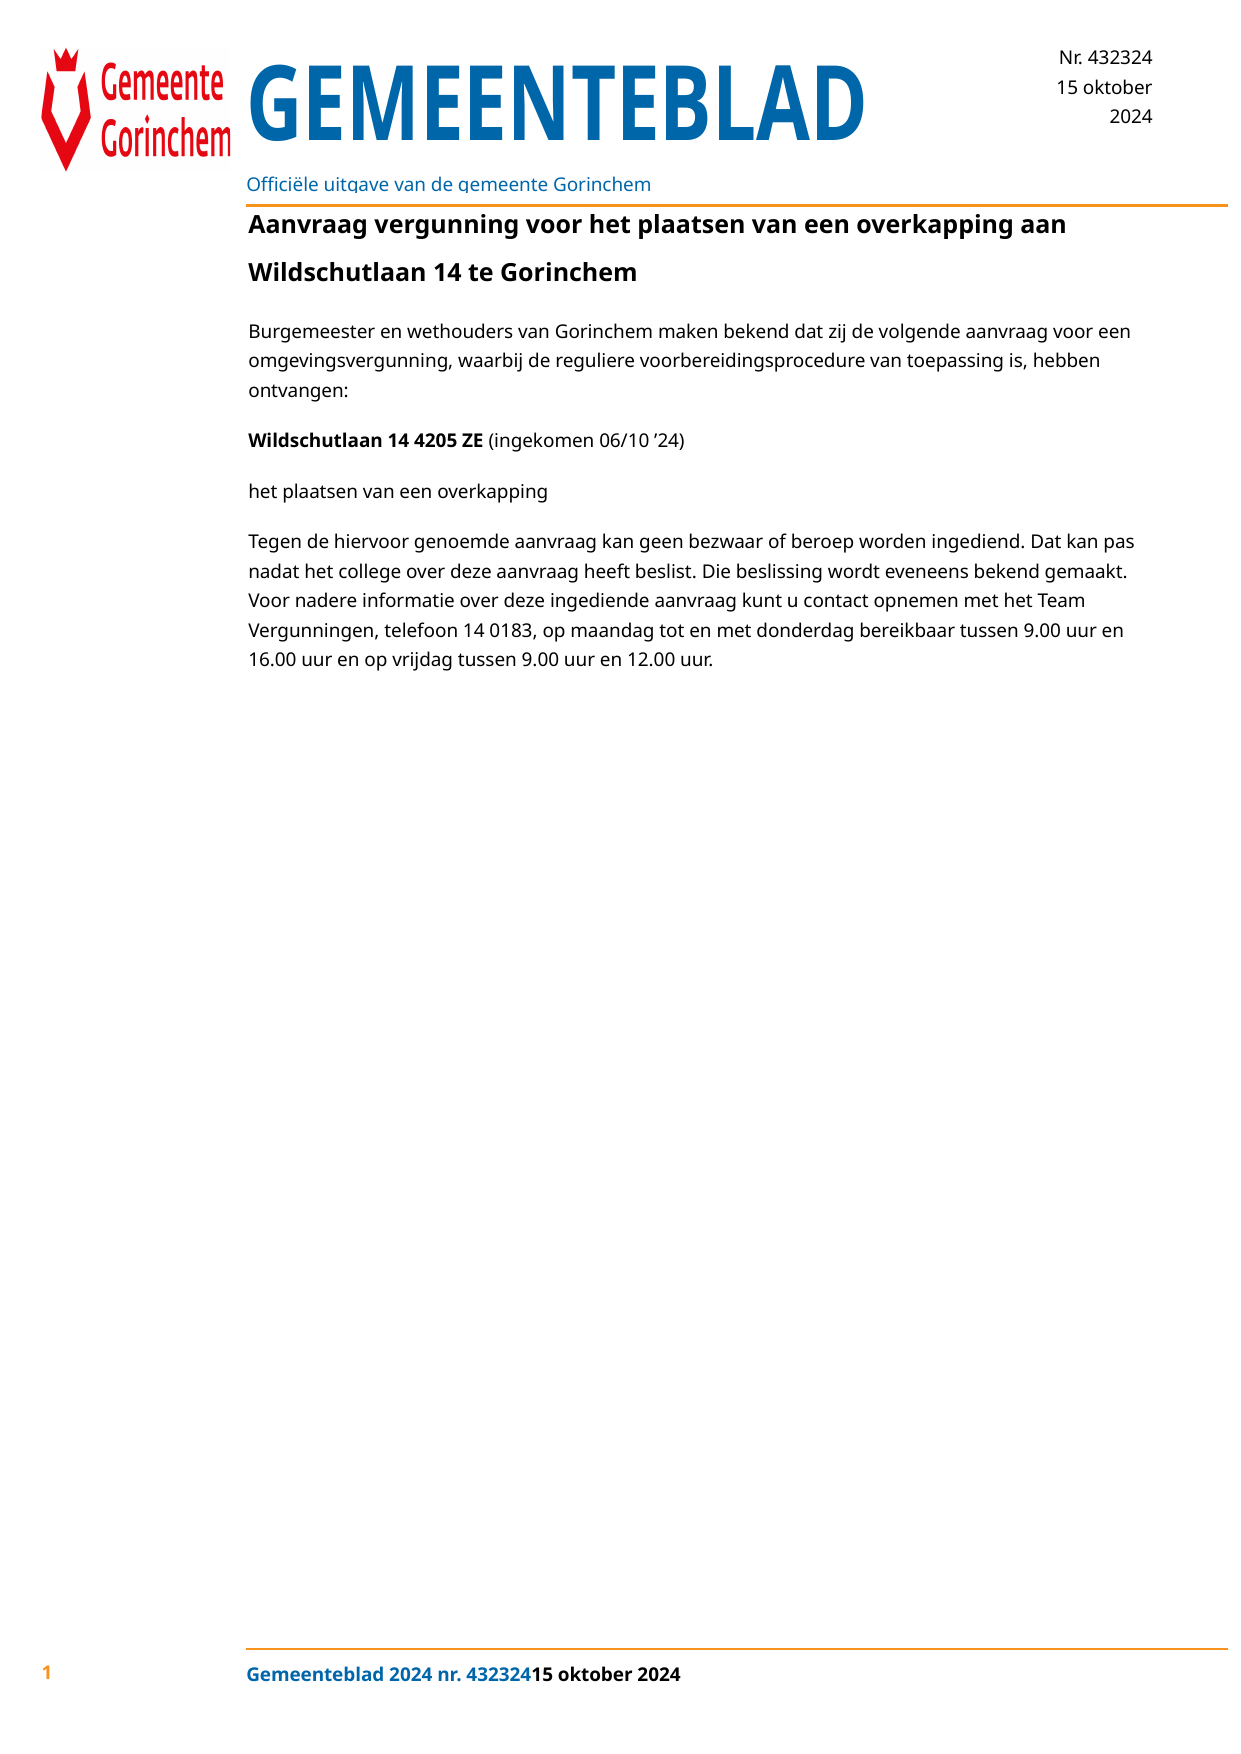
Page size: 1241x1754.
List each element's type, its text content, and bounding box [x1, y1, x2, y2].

text Aanvraag vergunning voor het plaatsen van een overkapping aan Wildschutlaan 14 te Gorinchem [248, 207, 1152, 288]
text het plaatsen van een overkapping [248, 478, 1152, 504]
text Wildschutlaan 14 4205 ZE (ingekomen 06/10 ’24) [248, 427, 1152, 453]
picture [41, 47, 231, 172]
text Tegen de hiervoor genoemde aanvraag kan geen bezwaar of beroep worden ingediend. Dat kan pas nadat het college over deze aanvraag heeft beslist. Die beslissing wordt eveneens bekend gemaakt. Voor nadere informatie over deze ingediende aanvraag kunt u contact opnemen met het Team Vergunningen, telefoon 14 0183, op maandag tot en met donderdag bereikbaar tussen 9.00 uur en 16.00 uur en op vrijdag tussen 9.00 uur en 12.00 uur. [248, 528, 1152, 672]
text Burgemeester en wethouders van Gorinchem maken bekend dat zij de volgende aanvraag voor een omgevingsvergunning, waarbij de reguliere voorbereidingsprocedure van toepassing is, hebben ontvangen: [248, 318, 1152, 403]
